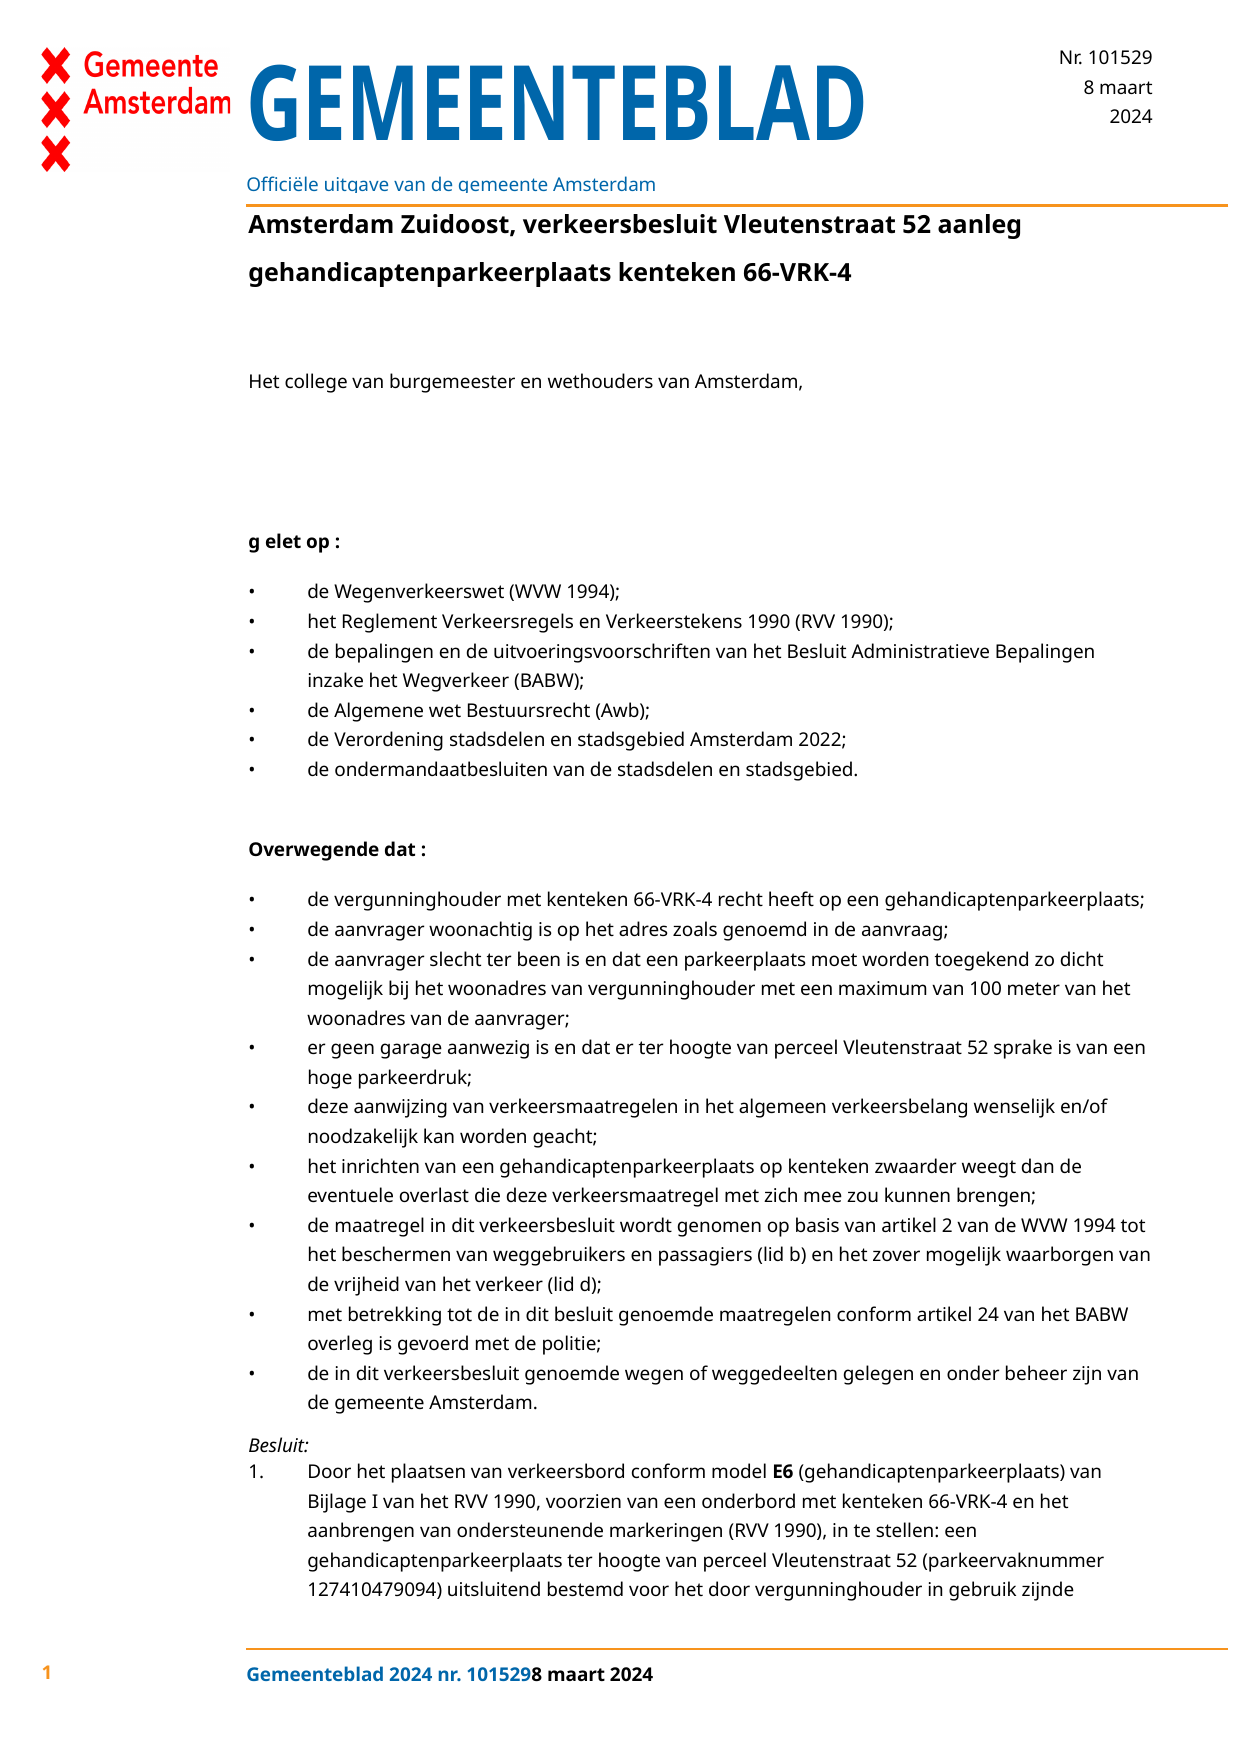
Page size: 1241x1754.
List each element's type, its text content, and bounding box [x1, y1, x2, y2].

picture [41, 47, 231, 172]
list de Algemene wet Bestuursrecht (Awb); [248, 697, 1152, 723]
text Amsterdam Zuidoost, verkeersbesluit Vleutenstraat 52 aanleg gehandicaptenparkeerplaats kenteken 66-VRK-4 [248, 207, 1152, 288]
list de vergunninghouder met kenteken 66-VRK-4 recht heeft op een gehandicaptenparkeerplaats; [248, 887, 1152, 912]
list met betrekking tot de in dit besluit genoemde maatregelen conform artikel 24 van het BABW overleg is gevoerd met de politie; [248, 1301, 1152, 1356]
list de Verordening stadsdelen en stadsgebied Amsterdam 2022; [248, 727, 1152, 752]
list de aanvrager slecht ter been is en dat een parkeerplaats moet worden toegekend zo dicht mogelijk bij het woonadres van vergunninghouder met een maximum van 100 meter van het woonadres van de aanvrager; [248, 946, 1152, 1031]
text Overwegende dat : [248, 836, 1152, 862]
text g elet op : [248, 528, 1152, 554]
list de ondermandaatbesluiten van de stadsdelen en stadsgebied. [248, 756, 1152, 782]
list de in dit verkeersbesluit genoemde wegen of weggedeelten gelegen en onder beheer zijn van de gemeente Amsterdam. [248, 1360, 1152, 1415]
list de aanvrager woonachtig is op het adres zoals genoemd in de aanvraag; [248, 916, 1152, 942]
list de Wegenverkeerswet (WVW 1994); [248, 579, 1152, 604]
list de maatregel in dit verkeersbesluit wordt genomen op basis van artikel 2 van de WVW 1994 tot het beschermen van weggebruikers en passagiers (lid b) en het zover mogelijk waarborgen van de vrijheid van het verkeer (lid d); [248, 1212, 1152, 1297]
text Besluit: [248, 1433, 1152, 1458]
list deze aanwijzing van verkeersmaatregelen in het algemeen verkeersbelang wenselijk en/of noodzakelijk kan worden geacht; [248, 1094, 1152, 1149]
list de bepalingen en de uitvoeringsvoorschriften van het Besluit Administratieve Bepalingen inzake het Wegverkeer (BABW); [248, 638, 1152, 693]
list het Reglement Verkeersregels en Verkeerstekens 1990 (RVV 1990); [248, 608, 1152, 634]
list Door het plaatsen van verkeersbord conform model E6 (gehandicaptenparkeerplaats) van Bijlage I van het RVV 1990, voorzien van een onderbord met kenteken 66-VRK-4 en het aanbrengen van ondersteunende markeringen (RVV 1990), in te stellen: een gehandicaptenparkeerplaats ter hoogte van perceel Vleutenstraat 52 (parkeervaknummer 127410479094) uitsluitend bestemd voor het door vergunninghouder in gebruik zijnde [248, 1458, 1152, 1602]
list er geen garage aanwezig is en dat er ter hoogte van perceel Vleutenstraat 52 sprake is van een hoge parkeerdruk; [248, 1034, 1152, 1090]
list het inrichten van een gehandicaptenparkeerplaats op kenteken zwaarder weegt dan de eventuele overlast die deze verkeersmaatregel met zich mee zou kunnen brengen; [248, 1153, 1152, 1208]
text Het college van burgemeester en wethouders van Amsterdam, [248, 368, 1152, 394]
